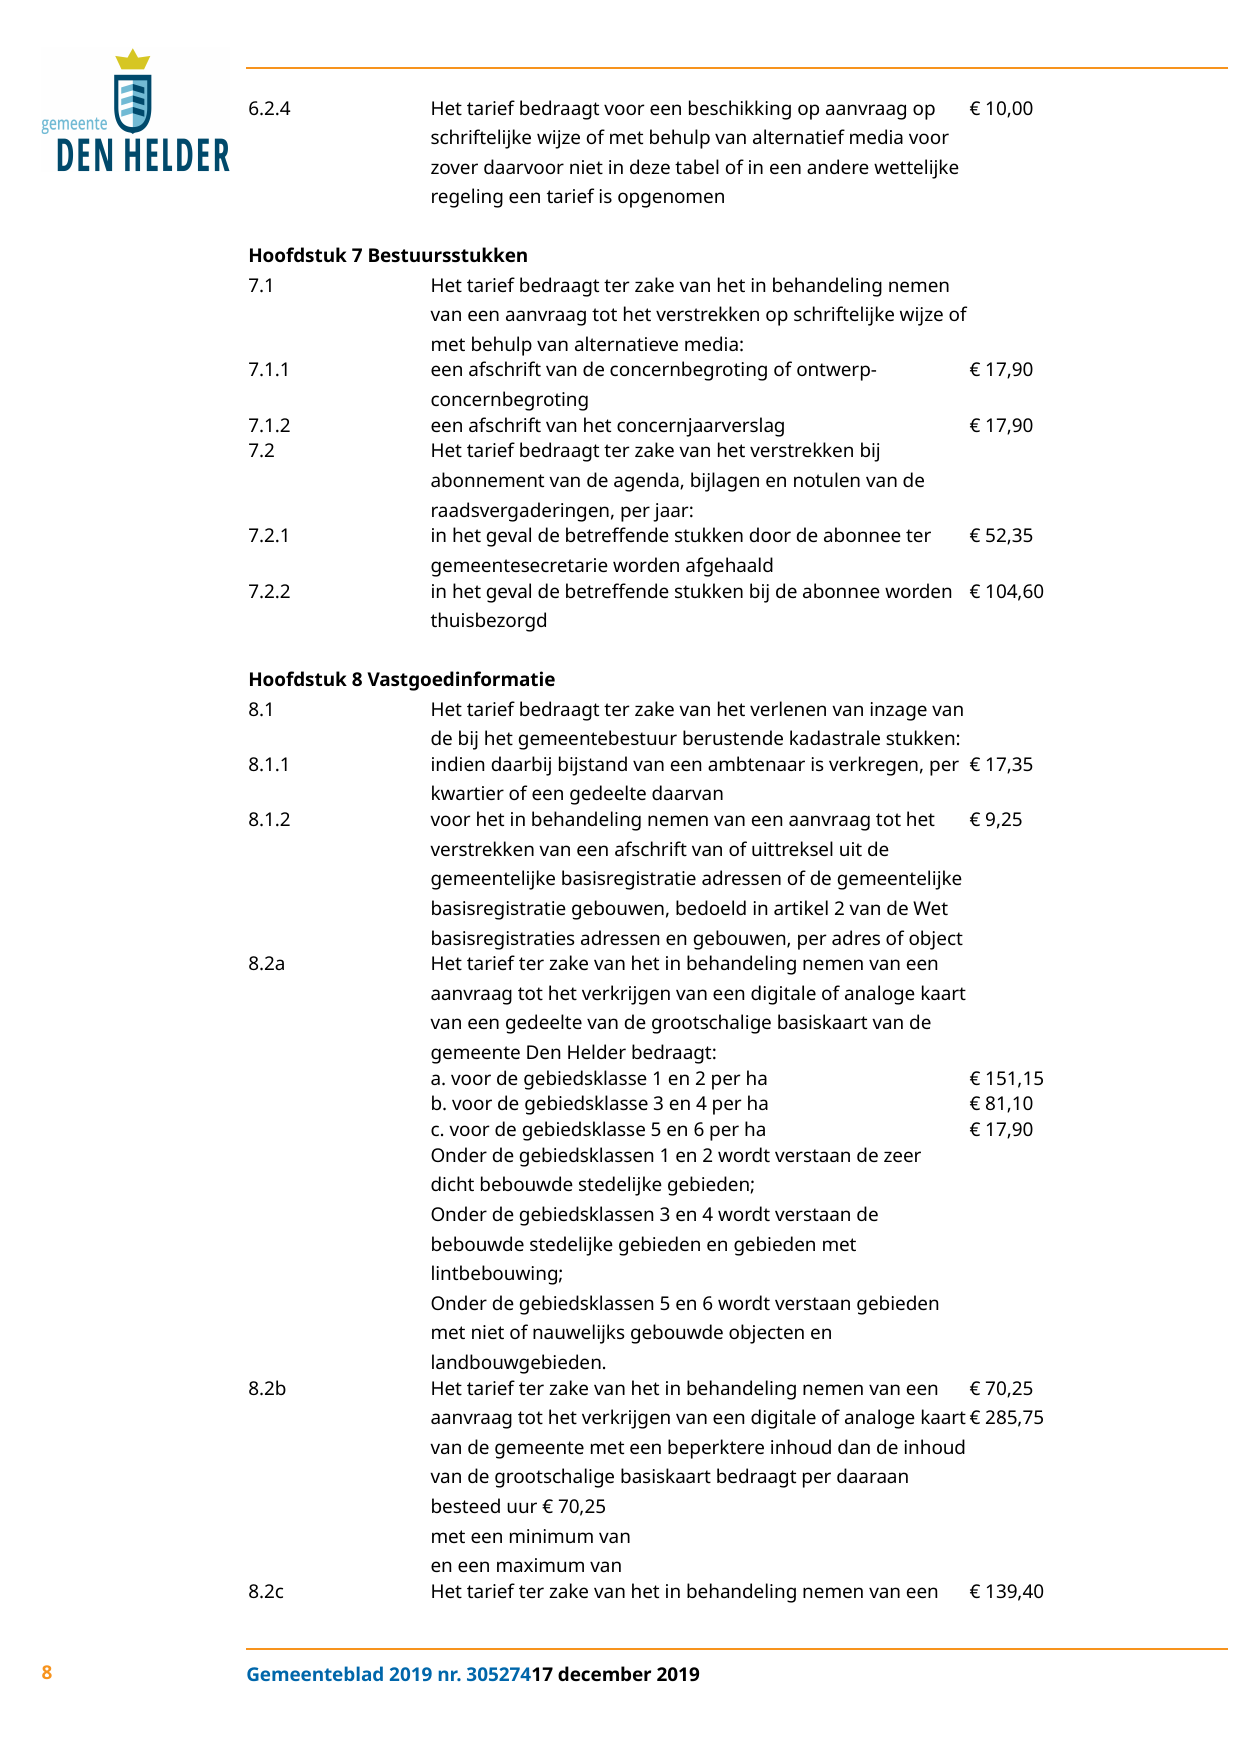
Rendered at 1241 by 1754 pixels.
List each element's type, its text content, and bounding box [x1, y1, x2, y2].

table_cell Het tarief ter zake van het in behandeling nemen van een [430, 1578, 969, 1604]
table_cell [248, 1142, 430, 1375]
table_cell [969, 950, 1152, 1065]
table_cell Het tarief bedraagt ter zake van het verstrekken bij abonnement van de agenda, bijlagen en notulen van de raadsvergaderingen, per jaar: [430, 438, 969, 523]
picture [100, 154, 106, 172]
table_cell Onder de gebiedsklassen 1 en 2 wordt verstaan de zeer dicht bebouwde stedelijke gebieden; Onder de gebiedsklassen 3 en 4 wordt verstaan de bebouwde stedelijke gebieden en gebieden met lintbebouwing; Onder de gebiedsklassen 5 en 6 wordt verstaan gebieden met niet of nauwelijks gebouwde objecten en landbouwgebieden. [430, 1142, 969, 1375]
table_cell 6.2.4 [248, 95, 430, 209]
text Hoofdstuk 8 Vastgoedinformatie [248, 666, 1152, 692]
table_cell 7.2 [248, 438, 430, 523]
table_cell 7.1.2 [248, 412, 430, 438]
table_cell € 17,90 [969, 412, 1152, 438]
table_header Het tarief bedraagt ter zake van het verlenen van inzage van de bij het gemeentebestuur berustende kadastrale stukken: [430, 696, 969, 751]
table_cell [248, 1091, 430, 1116]
table_cell een afschrift van de concernbegroting of ontwerp-concernbegroting [430, 357, 969, 412]
table_cell 7.1.1 [248, 357, 430, 412]
picture [41, 47, 231, 172]
table_cell Het tarief ter zake van het in behandeling nemen van een aanvraag tot het verkrijgen van een digitale of analoge kaart van een gedeelte van de grootschalige basiskaart van de gemeente Den Helder bedraagt: [430, 950, 969, 1065]
table_cell in het geval de betreffende stukken bij de abonnee worden thuisbezorgd [430, 578, 969, 633]
table_cell 8.2c [248, 1578, 430, 1604]
table_cell 8.1.1 [248, 751, 430, 806]
table_cell b. voor de gebiedsklasse 3 en 4 per ha [430, 1091, 969, 1116]
table_cell € 17,90 [969, 357, 1152, 412]
table_cell een afschrift van het concernjaarverslag [430, 412, 969, 438]
picture [182, 144, 187, 165]
table_cell 8.1.2 [248, 806, 430, 950]
picture [63, 144, 68, 165]
table_cell 8.2a [248, 950, 430, 1065]
table_cell € 70,25 € 285,75 [969, 1375, 1152, 1578]
table_cell € 104,60 [969, 578, 1152, 633]
table_cell Het tarief bedraagt voor een beschikking op aanvraag op schriftelijke wijze of met behulp van alternatief media voor zover daarvoor niet in deze tabel of in een andere wettelijke regeling een tarief is opgenomen [430, 95, 969, 209]
table_cell [248, 1116, 430, 1142]
table_cell € 139,40 [969, 1578, 1152, 1604]
table_cell 8.2b [248, 1375, 430, 1578]
table_cell c. voor de gebiedsklasse 5 en 6 per ha [430, 1116, 969, 1142]
table_cell € 17,90 [969, 1116, 1152, 1142]
table_cell [969, 438, 1152, 523]
table_header [969, 696, 1152, 751]
table_cell [248, 1065, 430, 1091]
text Hoofdstuk 7 Bestuursstukken [248, 242, 1152, 268]
picture [220, 160, 224, 172]
table_header Het tarief bedraagt ter zake van het in behandeling nemen van een aanvraag tot het verstrekken op schriftelijke wijze of met behulp van alternatieve media: [430, 272, 969, 357]
table_cell 7.2.1 [248, 523, 430, 578]
table_header 7.1 [248, 272, 430, 357]
table_cell € 10,00 [969, 95, 1152, 209]
table_cell in het geval de betreffende stukken door de abonnee ter gemeentesecretarie worden afgehaald [430, 523, 969, 578]
table_cell € 52,35 [969, 523, 1152, 578]
table_header 8.1 [248, 696, 430, 751]
table_cell Het tarief ter zake van het in behandeling nemen van een aanvraag tot het verkrijgen van een digitale of analoge kaart van de gemeente met een beperktere inhoud dan de inhoud van de grootschalige basiskaart bedraagt per daaraan besteed uur € 70,25 met een minimum van en een maximum van [430, 1375, 969, 1578]
table_cell € 151,15 [969, 1065, 1152, 1091]
picture [130, 157, 135, 172]
table_cell indien daarbij bijstand van een ambtenaar is verkregen, per kwartier of een gedeelte daarvan [430, 751, 969, 806]
table_cell a. voor de gebiedsklasse 1 en 2 per ha [430, 1065, 969, 1091]
table_cell € 81,10 [969, 1091, 1152, 1116]
table_cell voor het in behandeling nemen van een aanvraag tot het verstrekken van een afschrift van of uittreksel uit de gemeentelijke basisregistratie adressen of de gemeentelijke basisregistratie gebouwen, bedoeld in artikel 2 van de Wet basisregistraties adressen en gebouwen, per adres of object [430, 806, 969, 950]
table_cell 7.2.2 [248, 578, 430, 633]
table_cell [969, 1142, 1152, 1375]
table_header [969, 272, 1152, 357]
table_cell € 17,35 [969, 751, 1152, 806]
table_cell € 9,25 [969, 806, 1152, 950]
